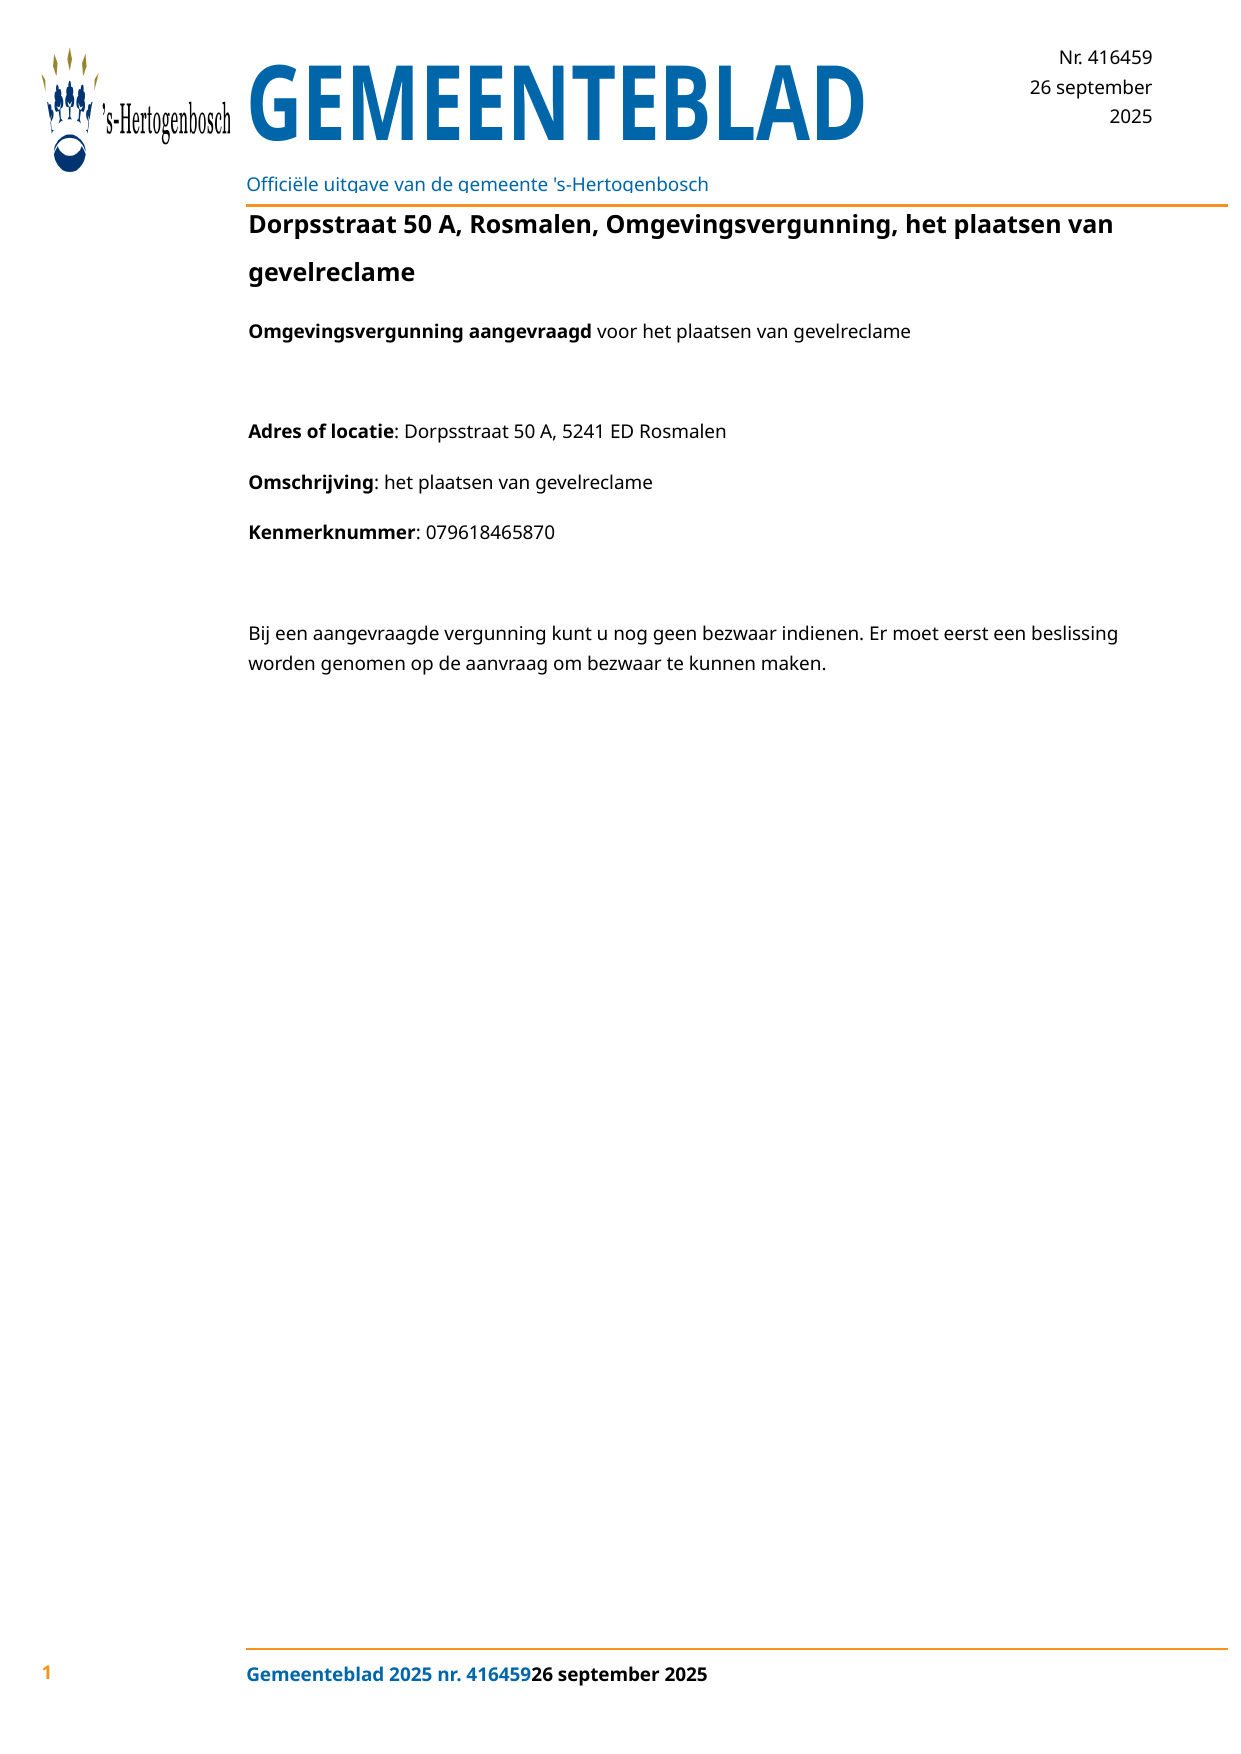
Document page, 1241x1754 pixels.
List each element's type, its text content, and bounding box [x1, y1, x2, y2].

text Dorpsstraat 50 A, Rosmalen, Omgevingsvergunning, het plaatsen van gevelreclame [248, 207, 1152, 288]
text Adres of locatie: Dorpsstraat 50 A, 5241 ED Rosmalen [248, 419, 1152, 444]
text Kenmerknummer: 079618465870 [248, 519, 1152, 545]
text Bij een aangevraagde vergunning kunt u nog geen bezwaar indienen. Er moet eerst een beslissing worden genomen op de aanvraag om bezwaar te kunnen maken. [248, 620, 1152, 676]
text Omgevingsvergunning aangevraagd voor het plaatsen van gevelreclame [248, 318, 1152, 344]
picture [41, 47, 231, 172]
text Omschrijving: het plaatsen van gevelreclame [248, 469, 1152, 495]
